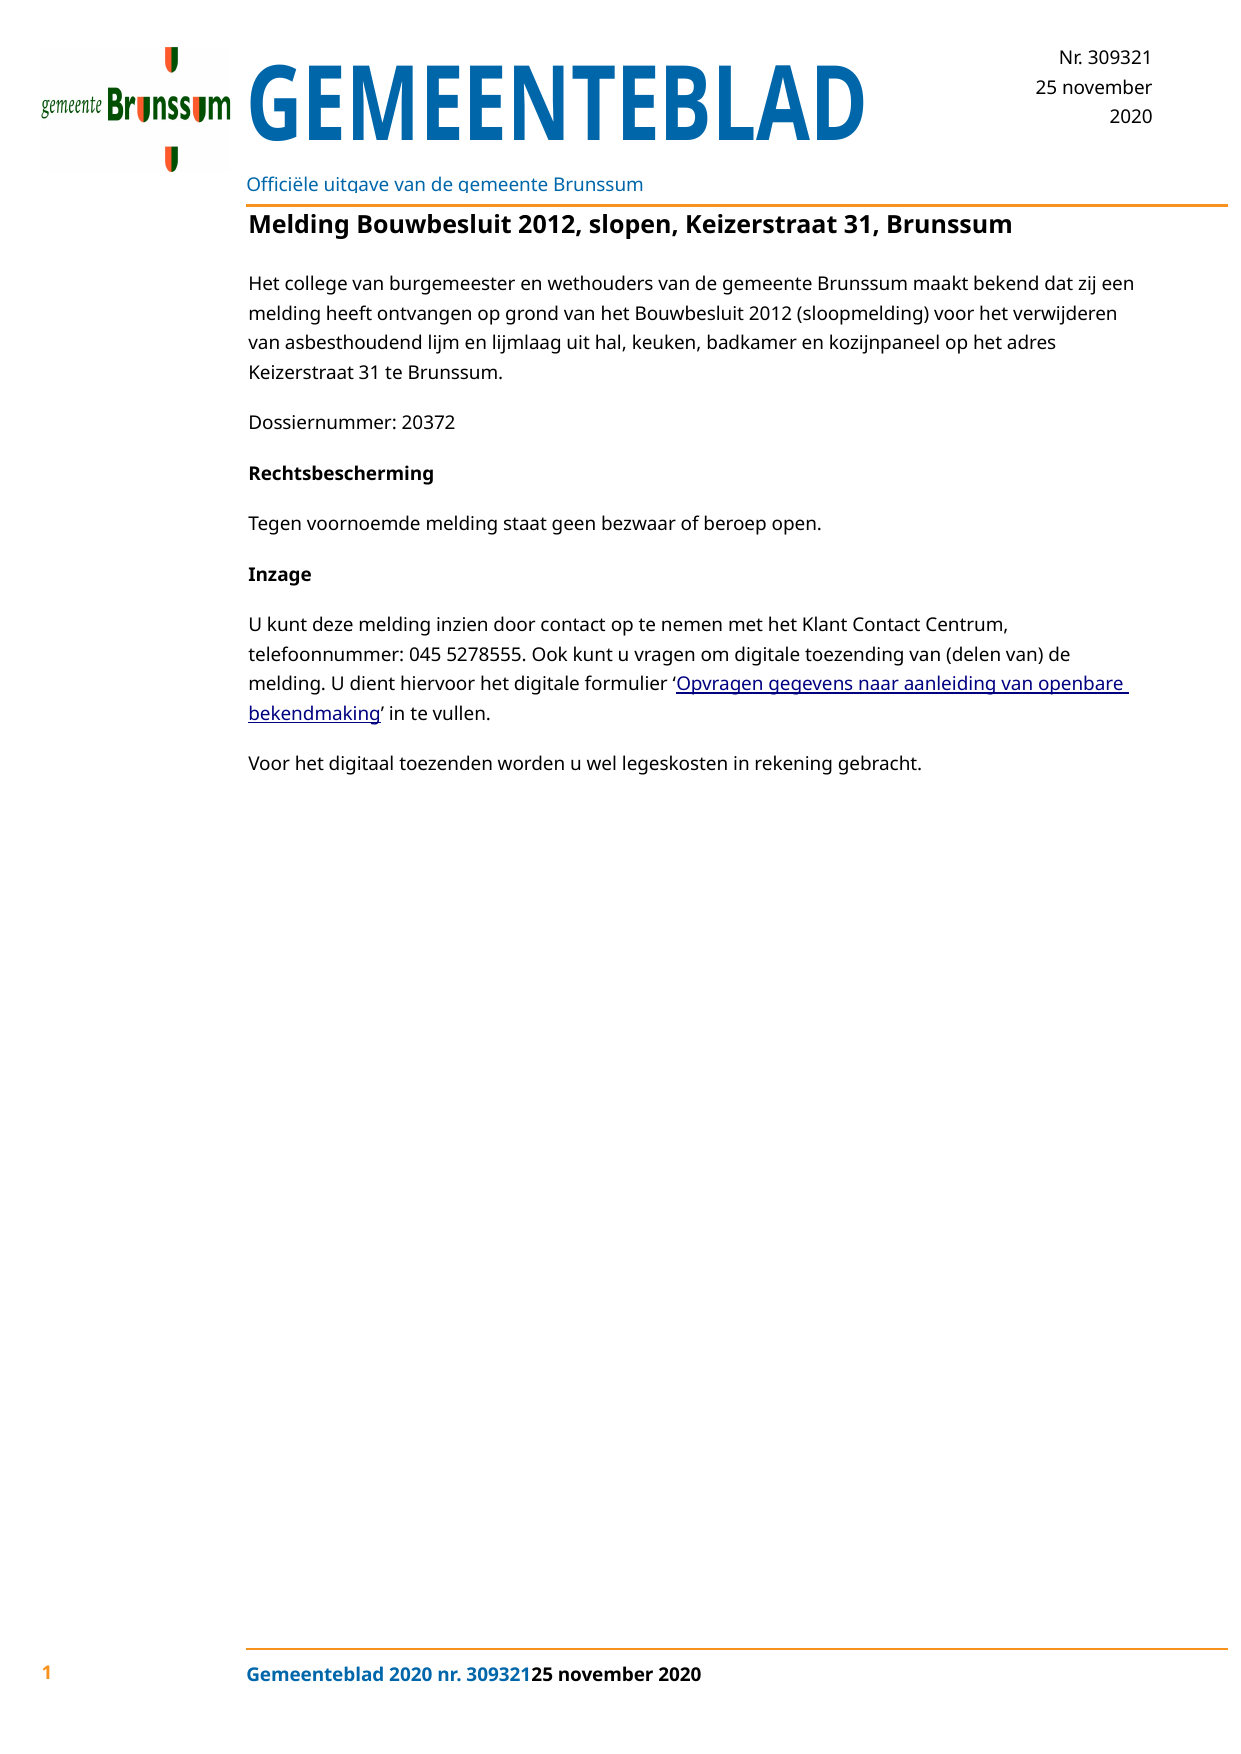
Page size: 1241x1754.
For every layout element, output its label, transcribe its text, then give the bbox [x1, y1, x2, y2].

text U kunt deze melding inzien door contact op te nemen met het Klant Contact Centrum, telefoonnummer: 045 5278555. Ook kunt u vragen om digitale toezending van (delen van) de melding. U dient hiervoor het digitale formulier ‘Opvragen gegevens naar aanleiding van openbare bekendmaking’ in te vullen. [248, 611, 1152, 726]
text Het college van burgemeester en wethouders van de gemeente Brunssum maakt bekend dat zij een melding heeft ontvangen op grond van het Bouwbesluit 2012 (sloopmelding) voor het verwijderen van asbesthoudend lijm en lijmlaag uit hal, keuken, badkamer en kozijnpaneel op het adres Keizerstraat 31 te Brunssum. [248, 270, 1152, 385]
text Tegen voornoemde melding staat geen bezwaar of beroep open. [248, 510, 1152, 536]
text Dossiernummer: 20372 [248, 409, 1152, 435]
text Inzage [248, 561, 1152, 586]
text Rechtsbescherming [248, 460, 1152, 486]
text Voor het digitaal toezenden worden u wel legeskosten in rekening gebracht. [248, 750, 1152, 776]
text Melding Bouwbesluit 2012, slopen, Keizerstraat 31, Brunssum [248, 207, 1152, 241]
picture [41, 47, 231, 172]
